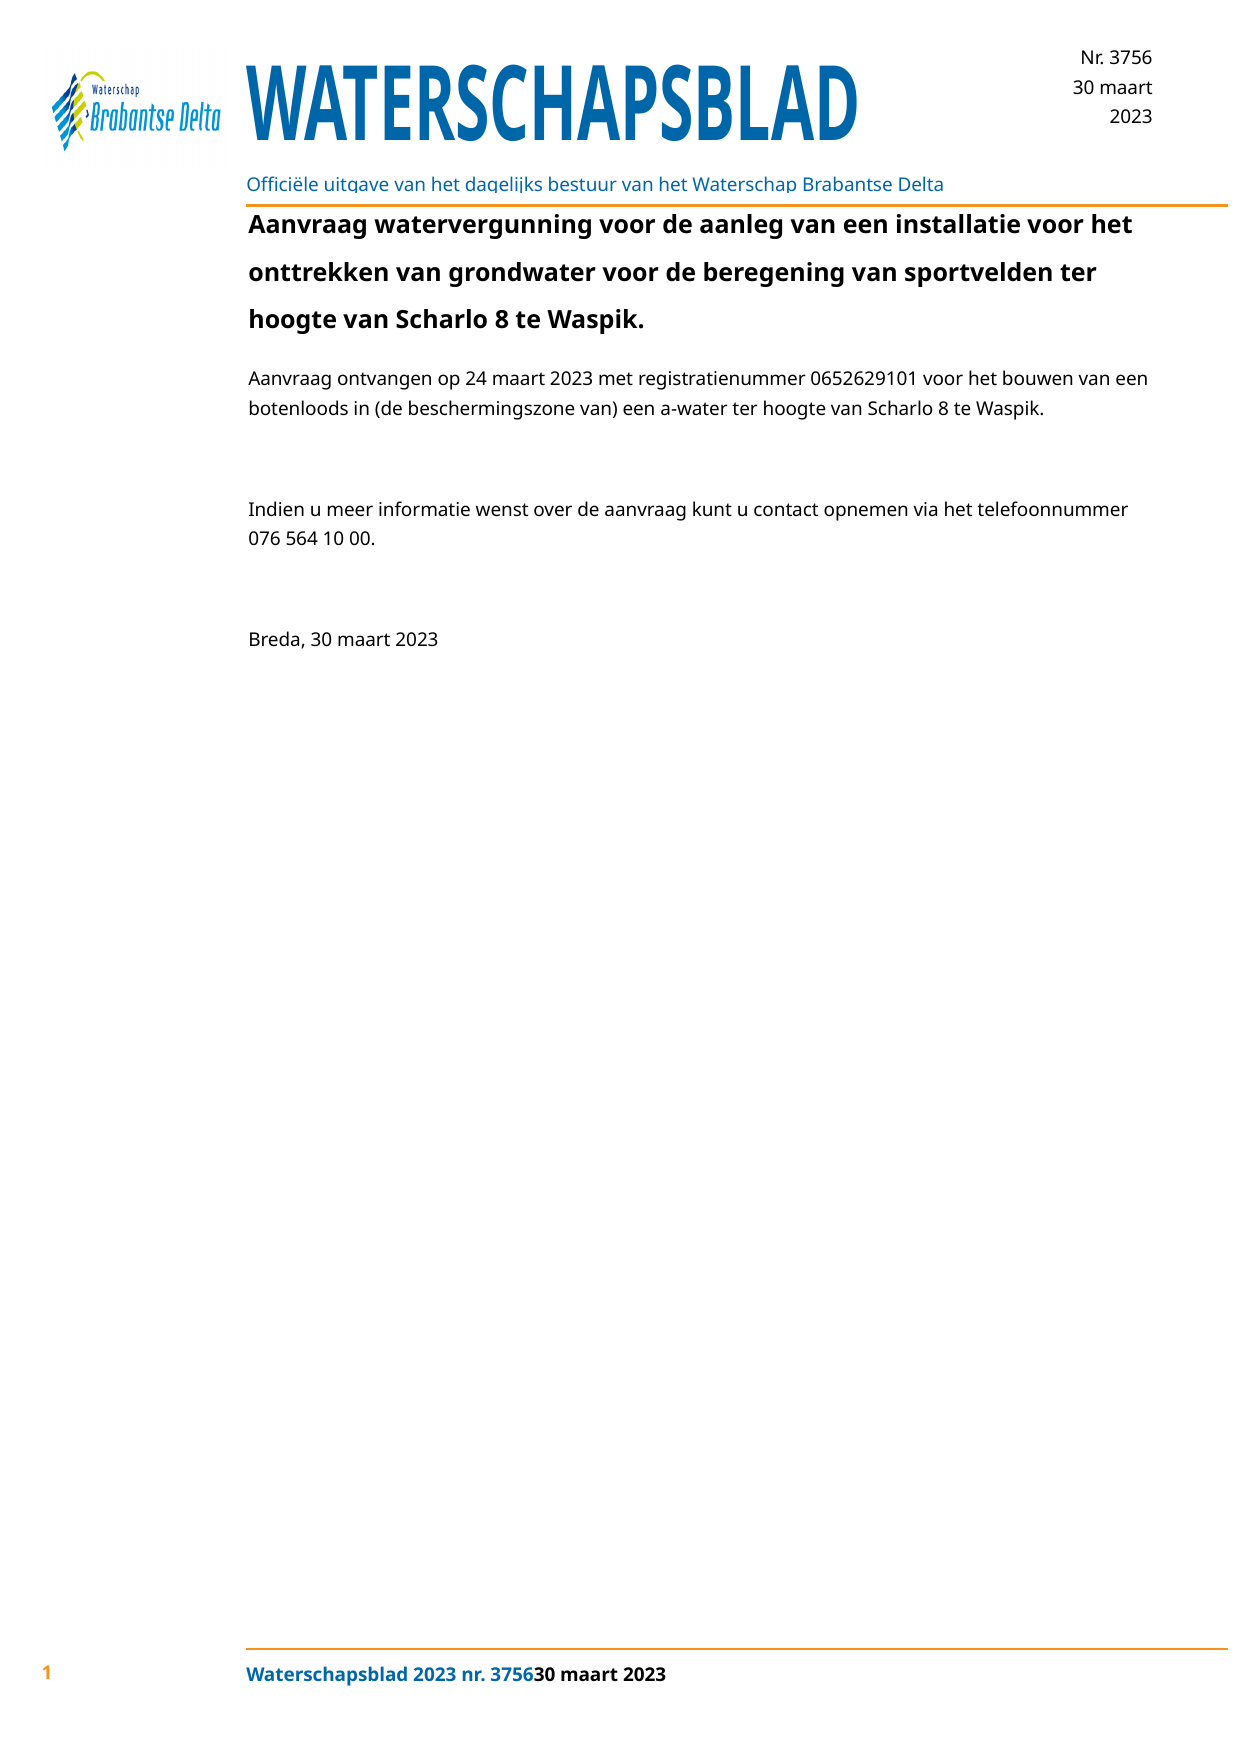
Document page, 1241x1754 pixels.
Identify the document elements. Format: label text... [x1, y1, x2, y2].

text Breda, 30 maart 2023 [248, 626, 1152, 652]
picture [41, 47, 231, 172]
text Indien u meer informatie wenst over de aanvraag kunt u contact opnemen via het telefoonnummer 076 564 10 00. [248, 496, 1152, 551]
text Aanvraag watervergunning voor de aanleg van een installatie voor het onttrekken van grondwater voor de beregening van sportvelden ter hoogte van Scharlo 8 te Waspik. [248, 207, 1152, 336]
text Aanvraag ontvangen op 24 maart 2023 met registratienummer 0652629101 voor het bouwen van een botenloods in (de beschermingszone van) een a-water ter hoogte van Scharlo 8 te Waspik. [248, 366, 1152, 421]
